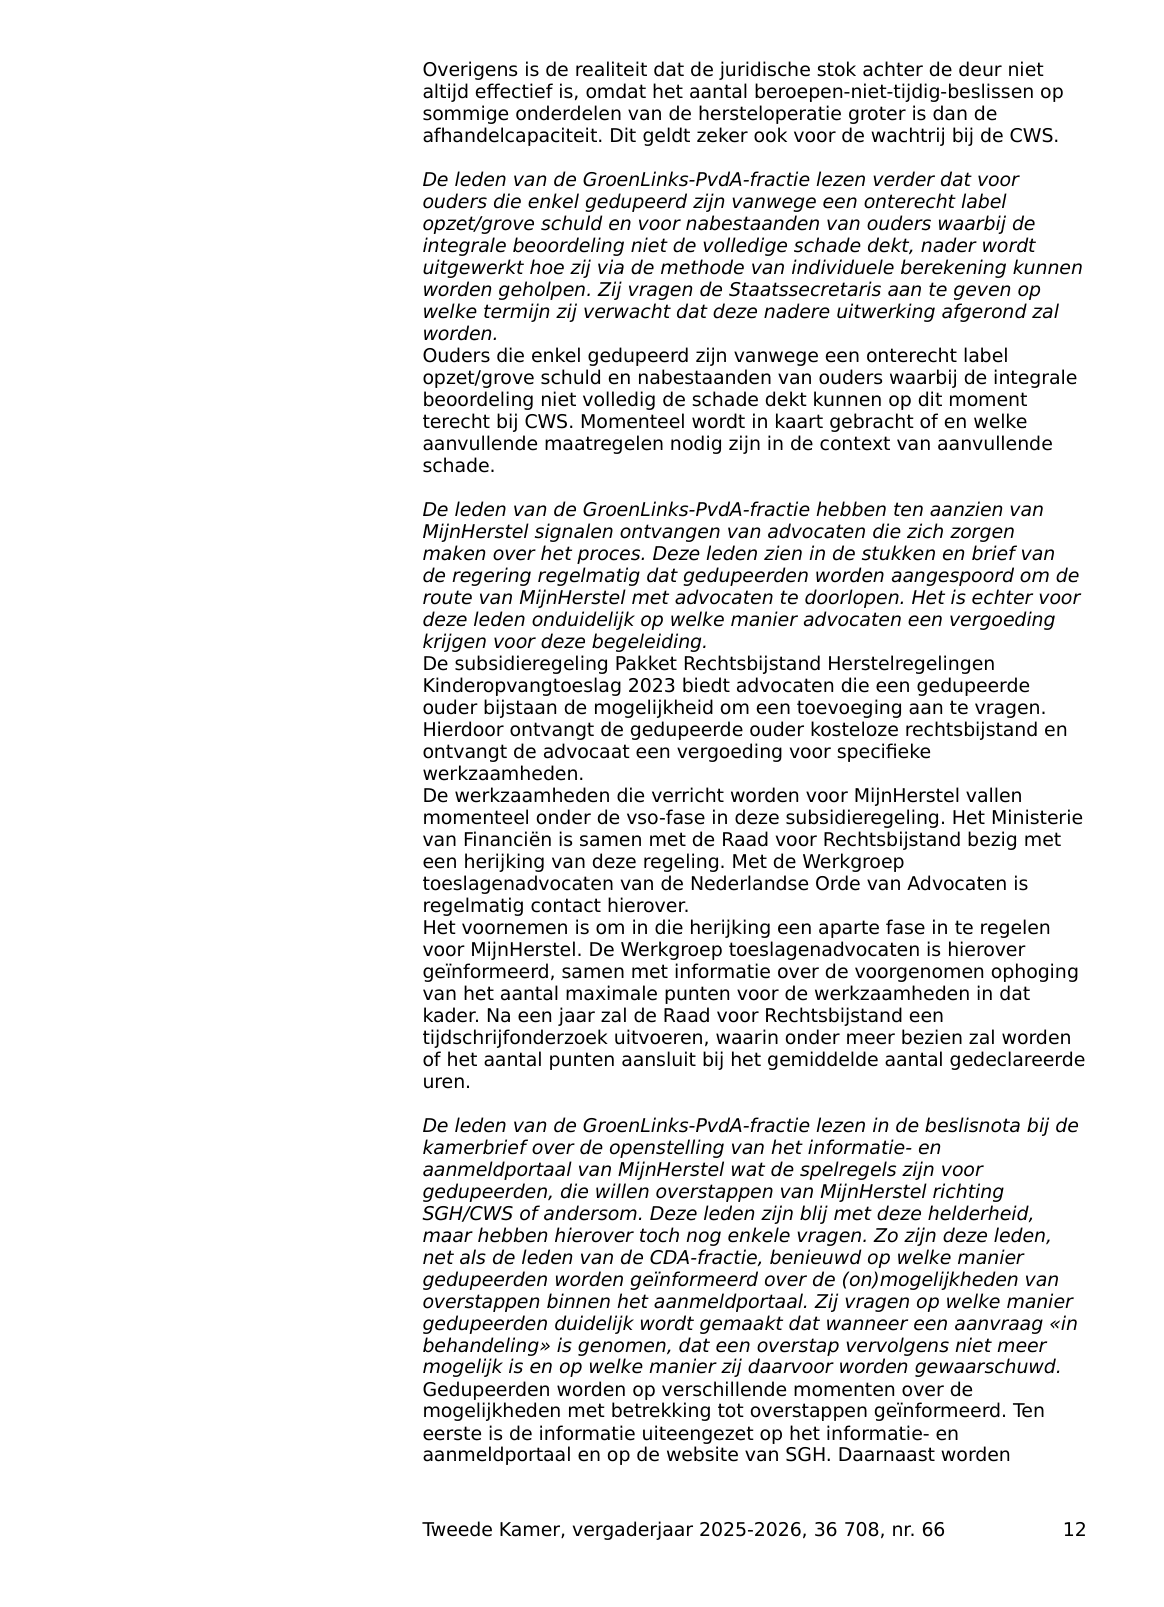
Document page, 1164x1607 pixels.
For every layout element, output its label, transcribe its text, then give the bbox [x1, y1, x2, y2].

text Het voornemen is om in die herijking een aparte fase in te regelen voor MijnHerstel. De Werkgroep toeslagenadvocaten is hierover geïnformeerd, samen met informatie over de voorgenomen ophoging van het aantal maximale punten voor de werkzaamheden in dat kader. Na een jaar zal de Raad voor Rechtsbijstand een tijdschrijfonderzoek uitvoeren, waarin onder meer bezien zal worden of het aantal punten aansluit bij het gemiddelde aantal gedeclareerde uren. [422, 917, 1087, 1092]
text De werkzaamheden die verricht worden voor MijnHerstel vallen momenteel onder de vso-fase in deze subsidieregeling. Het Ministerie van Financiën is samen met de Raad voor Rechtsbijstand bezig met een herijking van deze regeling. Met de Werkgroep toeslagenadvocaten van de Nederlandse Orde van Advocaten is regelmatig contact hierover. [422, 785, 1087, 917]
text Ouders die enkel gedupeerd zijn vanwege een onterecht label opzet/grove schuld en nabestaanden van ouders waarbij de integrale beoordeling niet volledig de schade dekt kunnen op dit moment terecht bij CWS. Momenteel wordt in kaart gebracht of en welke aanvullende maatregelen nodig zijn in de context van aanvullende schade. [422, 345, 1087, 477]
text Overigens is de realiteit dat de juridische stok achter de deur niet altijd effectief is, omdat het aantal beroepen-niet-tijdig-beslissen op sommige onderdelen van de hersteloperatie groter is dan de afhandelcapaciteit. Dit geldt zeker ook voor de wachtrij bij de CWS. [422, 59, 1087, 147]
text De leden van de GroenLinks-PvdA-fractie lezen in de beslisnota bij de kamerbrief over de openstelling van het informatie- en aanmeldportaal van MijnHerstel wat de spelregels zijn voor gedupeerden, die willen overstappen van MijnHerstel richting SGH/CWS of andersom. Deze leden zijn blij met deze helderheid, maar hebben hierover toch nog enkele vragen. Zo zijn deze leden, net als de leden van de CDA-fractie, benieuwd op welke manier gedupeerden worden geïnformeerd over de (on)mogelijkheden van overstappen binnen het aanmeldportaal. Zij vragen op welke manier gedupeerden duidelijk wordt gemaakt dat wanneer een aanvraag «in behandeling» is genomen, dat een overstap vervolgens niet meer mogelijk is en op welke manier zij daarvoor worden gewaarschuwd. [422, 1115, 1087, 1378]
text De leden van de GroenLinks-PvdA-fractie lezen verder dat voor ouders die enkel gedupeerd zijn vanwege een onterecht label opzet/grove schuld en voor nabestaanden van ouders waarbij de integrale beoordeling niet de volledige schade dekt, nader wordt uitgewerkt hoe zij via de methode van individuele berekening kunnen worden geholpen. Zij vragen de Staatssecretaris aan te geven op welke termijn zij verwacht dat deze nadere uitwerking afgerond zal worden. [422, 169, 1087, 345]
text De leden van de GroenLinks-PvdA-fractie hebben ten aanzien van MijnHerstel signalen ontvangen van advocaten die zich zorgen maken over het proces. Deze leden zien in de stukken en brief van de regering regelmatig dat gedupeerden worden aangespoord om de route van MijnHerstel met advocaten te doorlopen. Het is echter voor deze leden onduidelijk op welke manier advocaten een vergoeding krijgen voor deze begeleiding. [422, 499, 1087, 653]
text Gedupeerden worden op verschillende momenten over de mogelijkheden met betrekking tot overstappen geïnformeerd. Ten eerste is de informatie uiteengezet op het informatie- en aanmeldportaal en op de website van SGH. Daarnaast worden [422, 1378, 1087, 1466]
text De subsidieregeling Pakket Rechtsbijstand Herstelregelingen Kinderopvangtoeslag 2023 biedt advocaten die een gedupeerde ouder bijstaan de mogelijkheid om een toevoeging aan te vragen. Hierdoor ontvangt de gedupeerde ouder kosteloze rechtsbijstand en ontvangt de advocaat een vergoeding voor specifieke werkzaamheden. [422, 653, 1087, 785]
